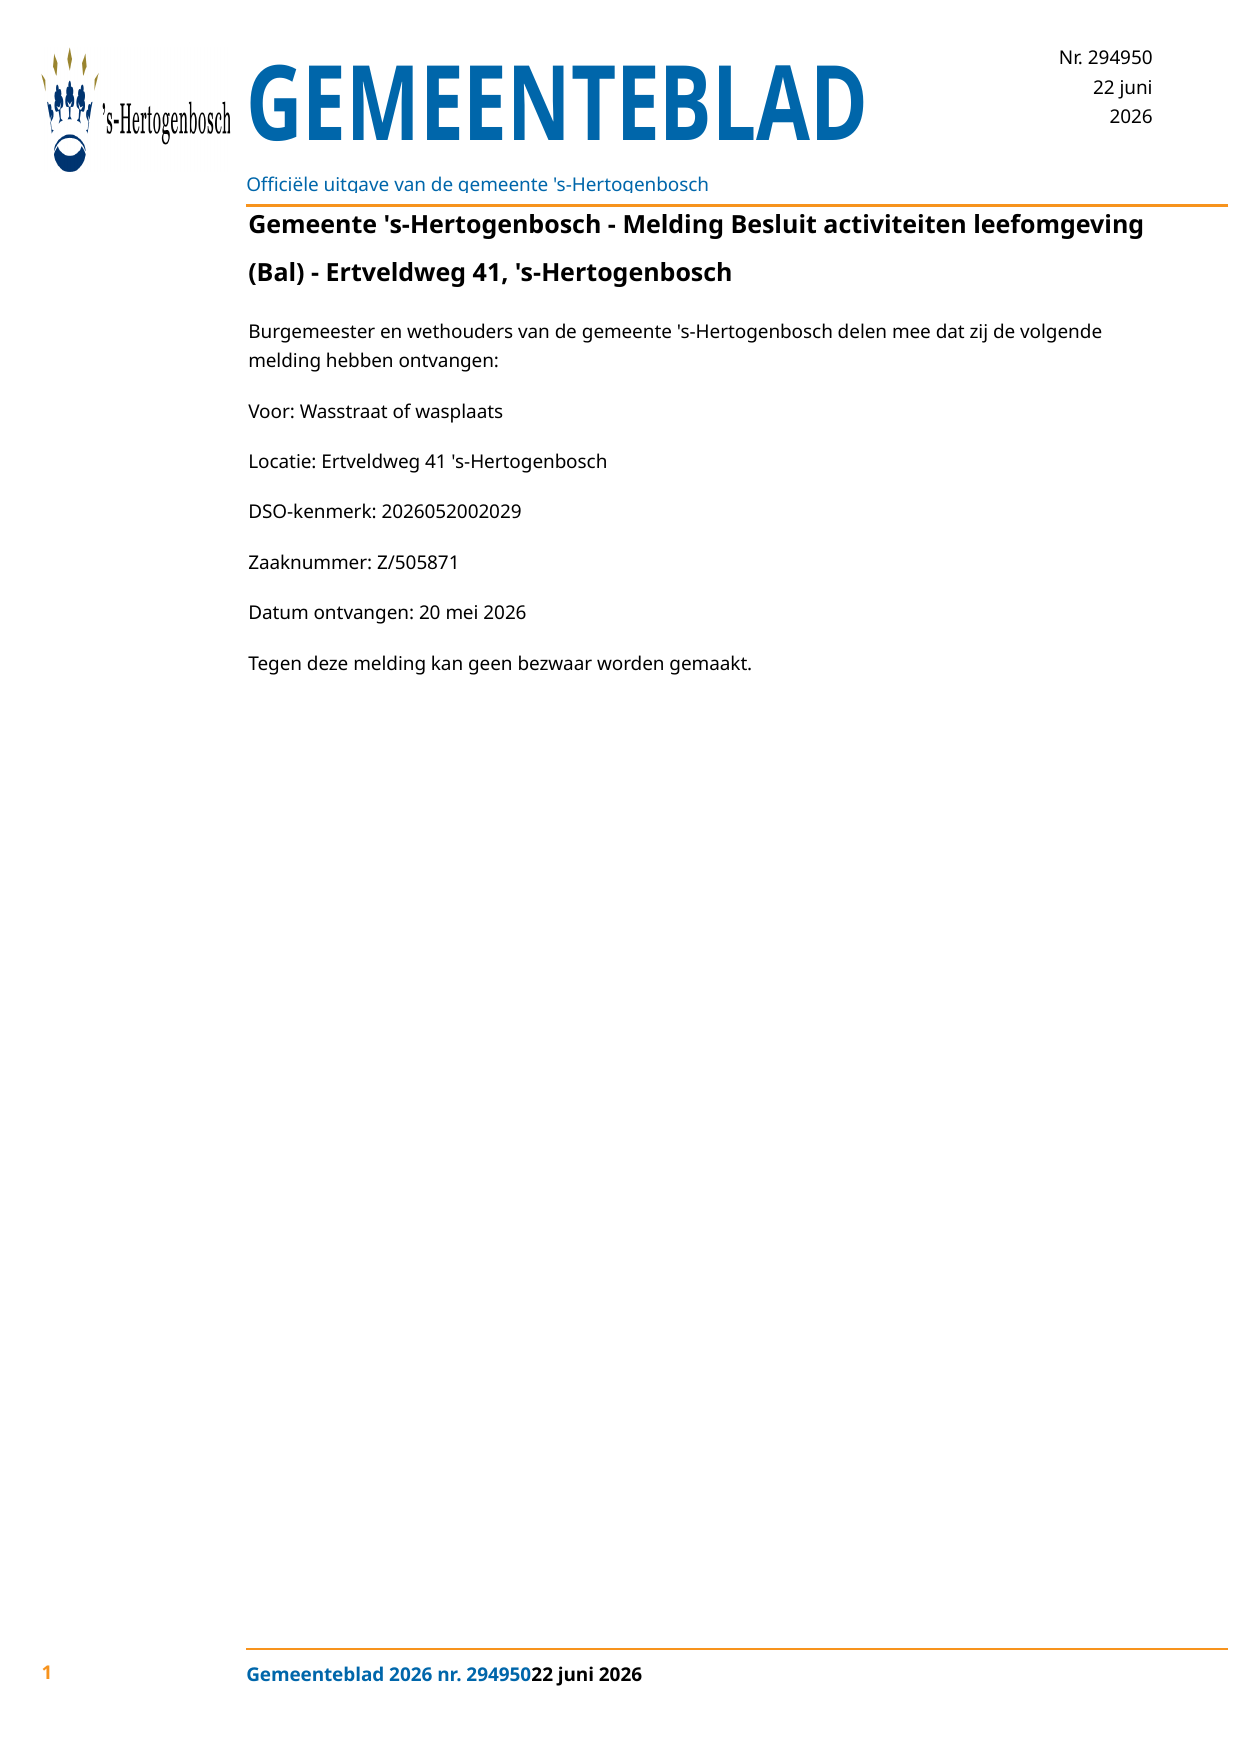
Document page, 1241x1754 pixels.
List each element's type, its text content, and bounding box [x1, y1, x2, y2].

text DSO-kenmerk: 2026052002029 [248, 499, 1152, 524]
text Voor: Wasstraat of wasplaats [248, 398, 1152, 424]
text Burgemeester en wethouders van de gemeente 's-Hertogenbosch delen mee dat zij de volgende melding hebben ontvangen: [248, 318, 1152, 373]
text Gemeente 's-Hertogenbosch - Melding Besluit activiteiten leefomgeving (Bal) - Ertveldweg 41, 's-Hertogenbosch [248, 207, 1152, 288]
text Zaaknummer: Z/505871 [248, 549, 1152, 575]
text Datum ontvangen: 20 mei 2026 [248, 599, 1152, 625]
text Locatie: Ertveldweg 41 's-Hertogenbosch [248, 448, 1152, 474]
text Tegen deze melding kan geen bezwaar worden gemaakt. [248, 650, 1152, 676]
picture [41, 47, 231, 172]
